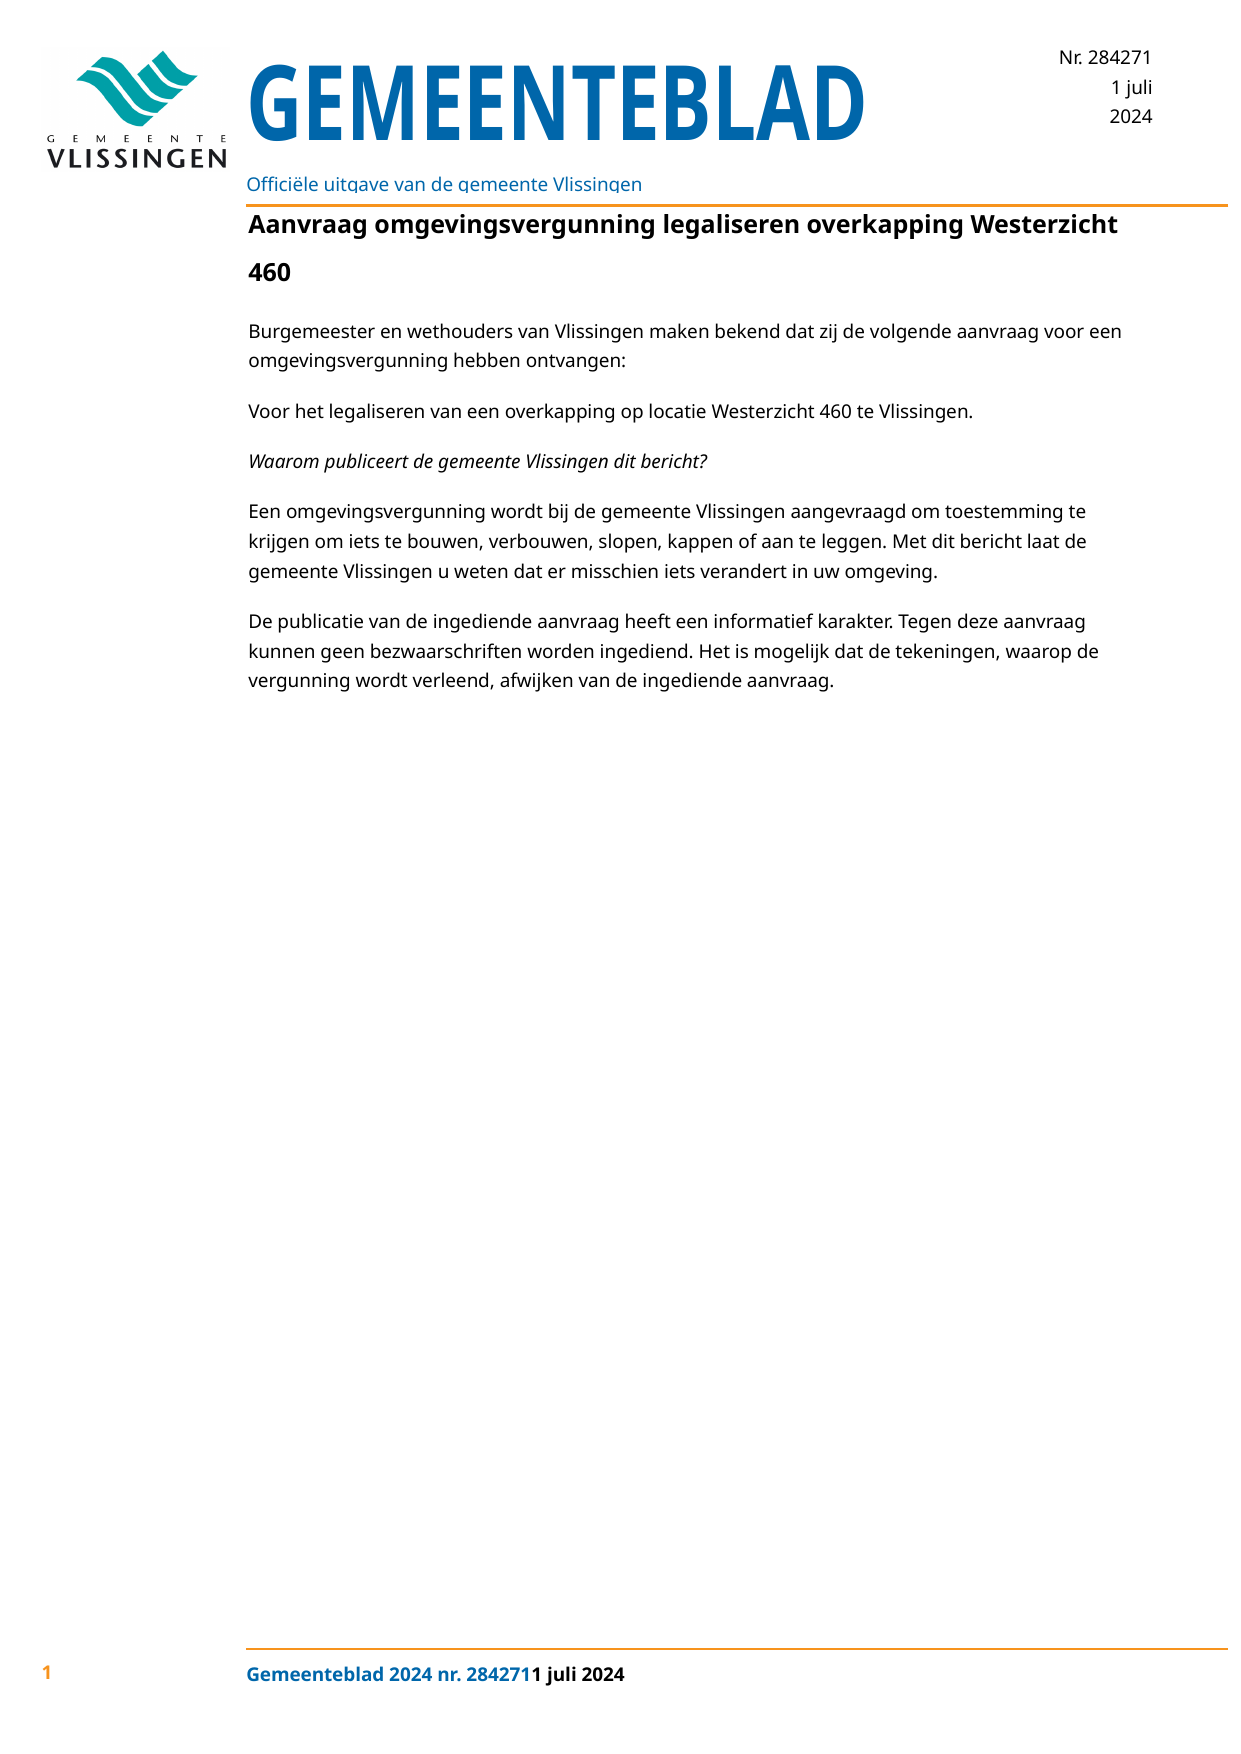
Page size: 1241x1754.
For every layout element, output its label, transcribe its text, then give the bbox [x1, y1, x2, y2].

text Waarom publiceert de gemeente Vlissingen dit bericht? [248, 448, 1152, 474]
text De publicatie van de ingediende aanvraag heeft een informatief karakter. Tegen deze aanvraag kunnen geen bezwaarschriften worden ingediend. Het is mogelijk dat de tekeningen, waarop de vergunning wordt verleend, afwijken van de ingediende aanvraag. [248, 608, 1152, 693]
text Burgemeester en wethouders van Vlissingen maken bekend dat zij de volgende aanvraag voor een omgevingsvergunning hebben ontvangen: [248, 318, 1152, 373]
picture [41, 47, 231, 172]
text Een omgevingsvergunning wordt bij de gemeente Vlissingen aangevraagd om toestemming te krijgen om iets te bouwen, verbouwen, slopen, kappen of aan te leggen. Met dit bericht laat de gemeente Vlissingen u weten dat er misschien iets verandert in uw omgeving. [248, 499, 1152, 584]
text Aanvraag omgevingsvergunning legaliseren overkapping Westerzicht 460 [248, 207, 1152, 288]
text Voor het legaliseren van een overkapping op locatie Westerzicht 460 te Vlissingen. [248, 398, 1152, 424]
